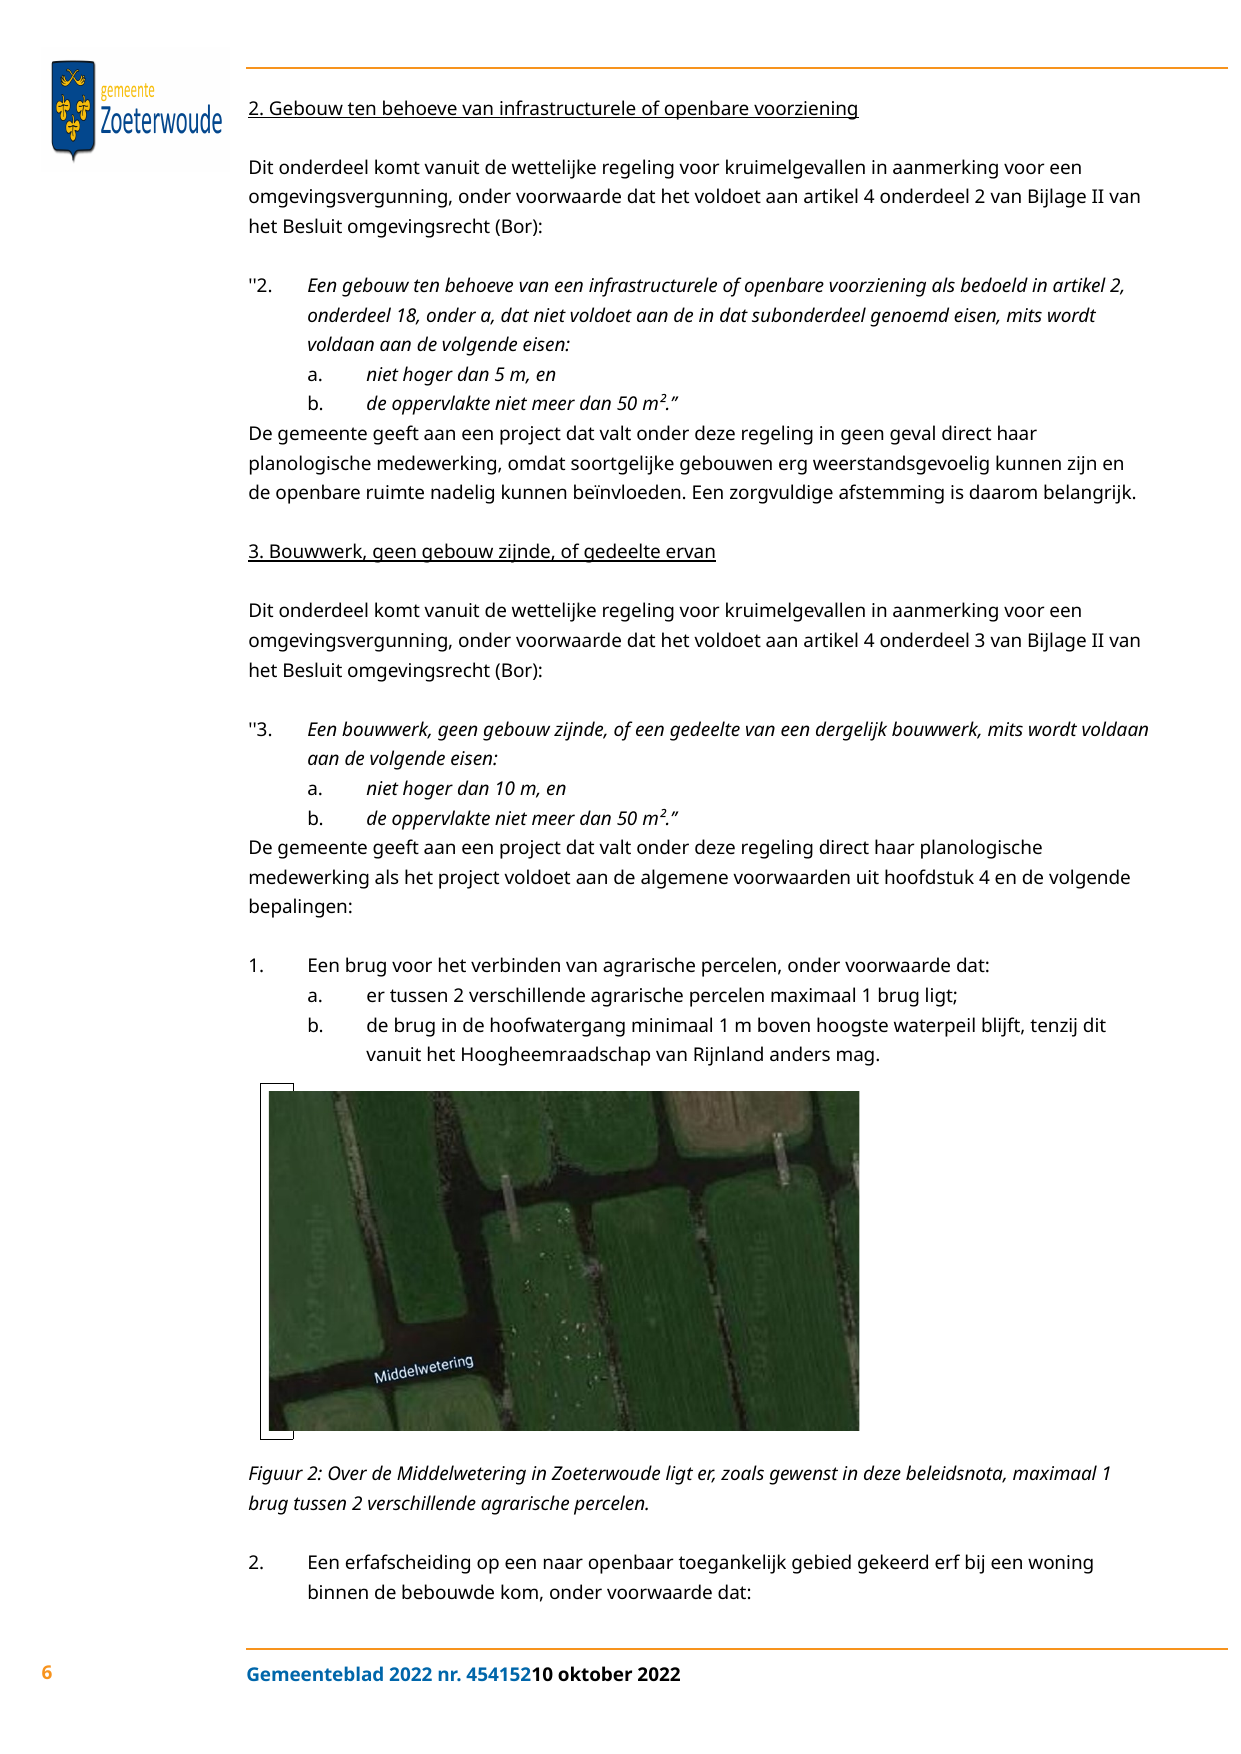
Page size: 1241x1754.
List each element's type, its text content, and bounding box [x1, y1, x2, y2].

text De gemeente geeft aan een project dat valt onder deze regeling in geen geval direct haar planologische medewerking, omdat soortgelijke gebouwen erg weerstandsgevoelig kunnen zijn en de openbare ruimte nadelig kunnen beïnvloeden. Een zorgvuldige afstemming is daarom belangrijk. [248, 420, 1152, 505]
text Dit onderdeel komt vanuit de wettelijke regeling voor kruimelgevallen in aanmerking voor een omgevingsvergunning, onder voorwaarde dat het voldoet aan artikel 4 onderdeel 2 van Bijlage II van het Besluit omgevingsrecht (Bor): [248, 154, 1152, 239]
picture [41, 47, 231, 172]
list Een brug voor het verbinden van agrarische percelen, onder voorwaarde dat: [248, 953, 1152, 978]
list niet hoger dan 10 m, en [307, 775, 1152, 801]
picture [268, 1091, 860, 1431]
text Figuur 2: Over de Middelwetering in Zoeterwoude ligt er, zoals gewenst in deze beleidsnota, maximaal 1 brug tussen 2 verschillende agrarische percelen. [248, 1461, 1152, 1516]
list de oppervlakte niet meer dan 50 m².’’ [307, 391, 1152, 416]
text 2. Gebouw ten behoeve van infrastructurele of openbare voorziening [248, 95, 1152, 121]
list Een bouwwerk, geen gebouw zijnde, of een gedeelte van een dergelijk bouwwerk, mits wordt voldaan aan de volgende eisen: [248, 716, 1152, 771]
list Een gebouw ten behoeve van een infrastructurele of openbare voorziening als bedoeld in artikel 2, onderdeel 18, onder a, dat niet voldoet aan de in dat subonderdeel genoemd eisen, mits wordt voldaan aan de volgende eisen: [248, 272, 1152, 357]
list Een erfafscheiding op een naar openbaar toegankelijk gebied gekeerd erf bij een woning binnen de bebouwde kom, onder voorwaarde dat: [248, 1549, 1152, 1605]
text 3. Bouwwerk, geen gebouw zijnde, of gedeelte ervan [248, 538, 1152, 564]
list niet hoger dan 5 m, en [307, 361, 1152, 387]
list de brug in de hoofwatergang minimaal 1 m boven hoogste waterpeil blijft, tenzij dit vanuit het Hoogheemraadschap van Rijnland anders mag. [307, 1012, 1152, 1067]
list er tussen 2 verschillende agrarische percelen maximaal 1 brug ligt; [307, 982, 1152, 1008]
text Dit onderdeel komt vanuit de wettelijke regeling voor kruimelgevallen in aanmerking voor een omgevingsvergunning, onder voorwaarde dat het voldoet aan artikel 4 onderdeel 3 van Bijlage II van het Besluit omgevingsrecht (Bor): [248, 598, 1152, 683]
list de oppervlakte niet meer dan 50 m².’’ [307, 805, 1152, 831]
text De gemeente geeft aan een project dat valt onder deze regeling direct haar planologische medewerking als het project voldoet aan de algemene voorwaarden uit hoofdstuk 4 en de volgende bepalingen: [248, 834, 1152, 919]
